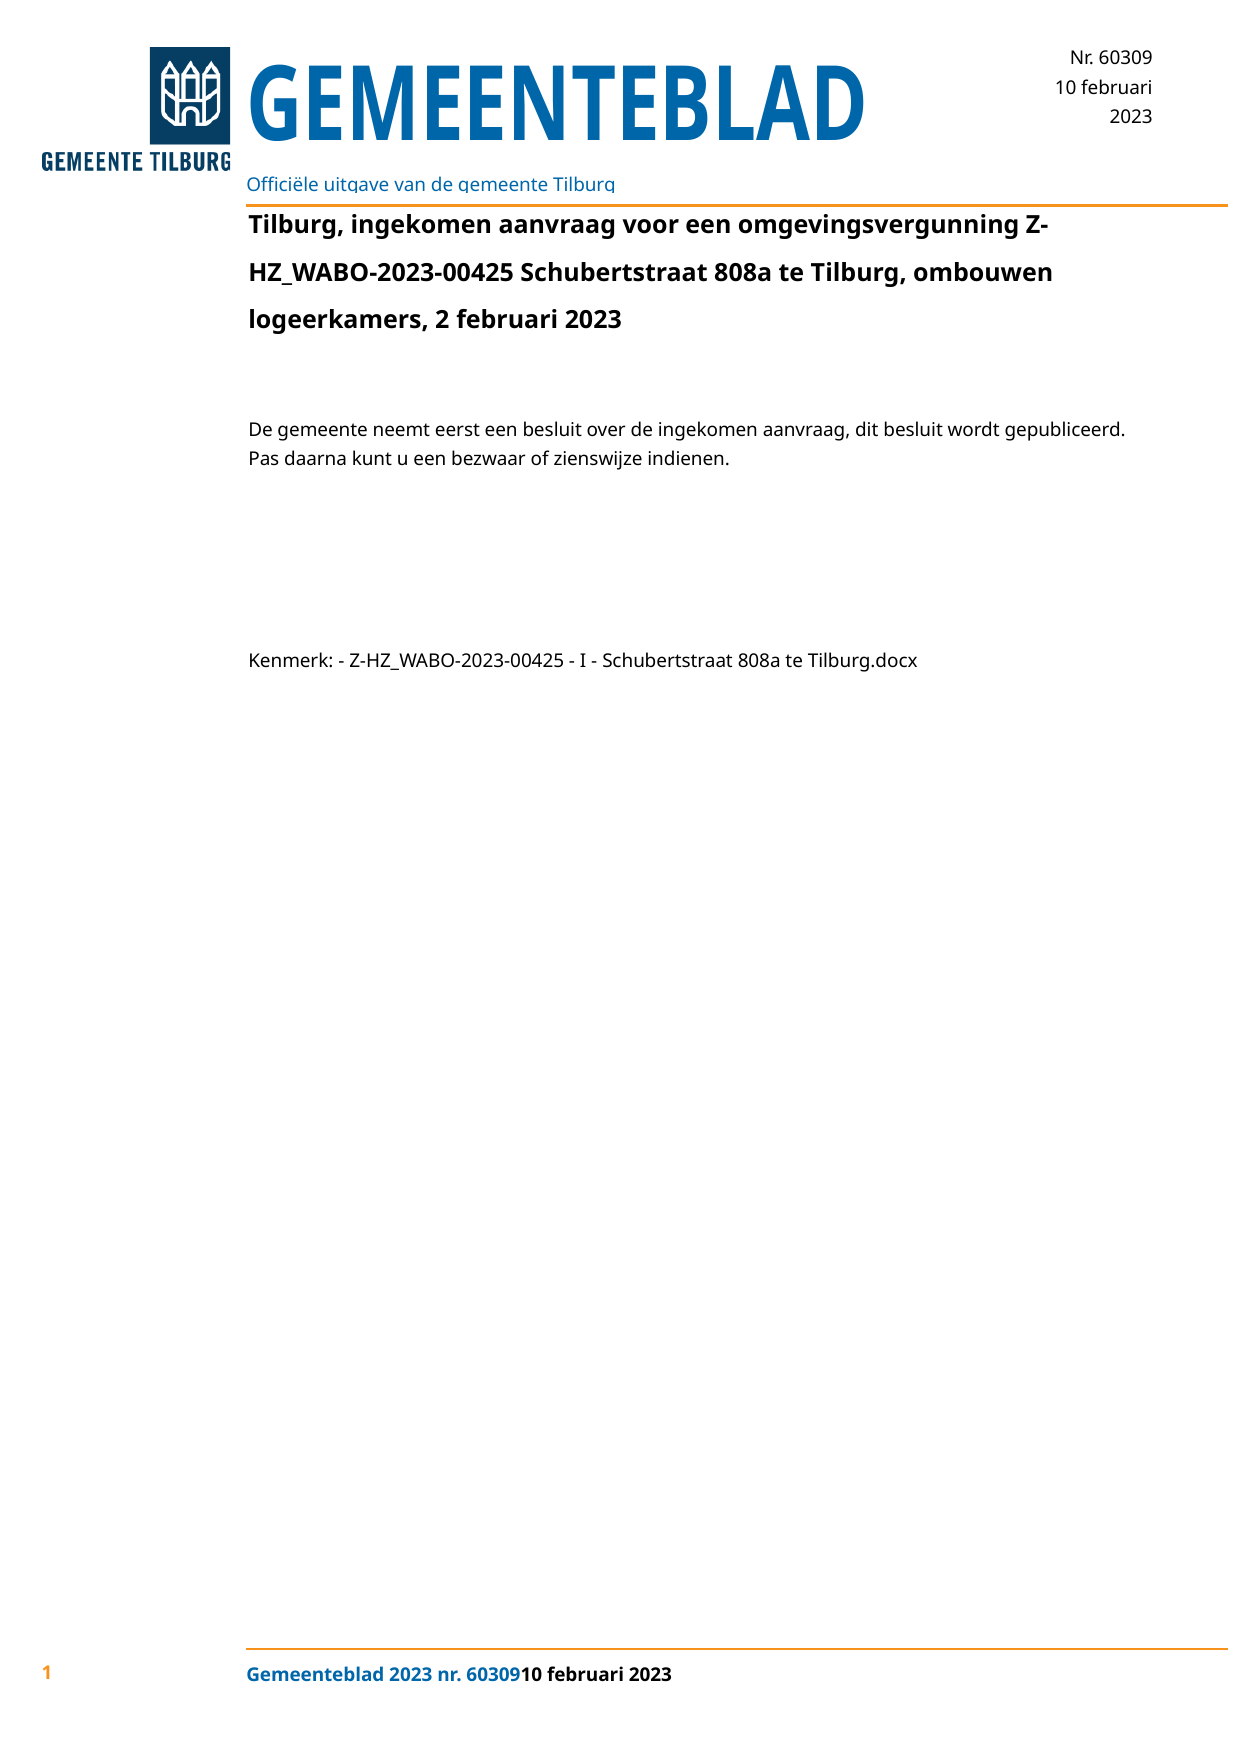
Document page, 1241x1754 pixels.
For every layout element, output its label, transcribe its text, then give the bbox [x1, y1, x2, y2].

text Kenmerk: - Z-HZ_WABO-2023-00425 - I - Schubertstraat 808a te Tilburg.docx [248, 647, 1152, 673]
picture [41, 47, 231, 172]
text De gemeente neemt eerst een besluit over de ingekomen aanvraag, dit besluit wordt gepubliceerd. Pas daarna kunt u een bezwaar of zienswijze indienen. [248, 416, 1152, 471]
text Tilburg, ingekomen aanvraag voor een omgevingsvergunning Z-HZ_WABO-2023-00425 Schubertstraat 808a te Tilburg, ombouwen logeerkamers, 2 februari 2023 [248, 207, 1152, 336]
